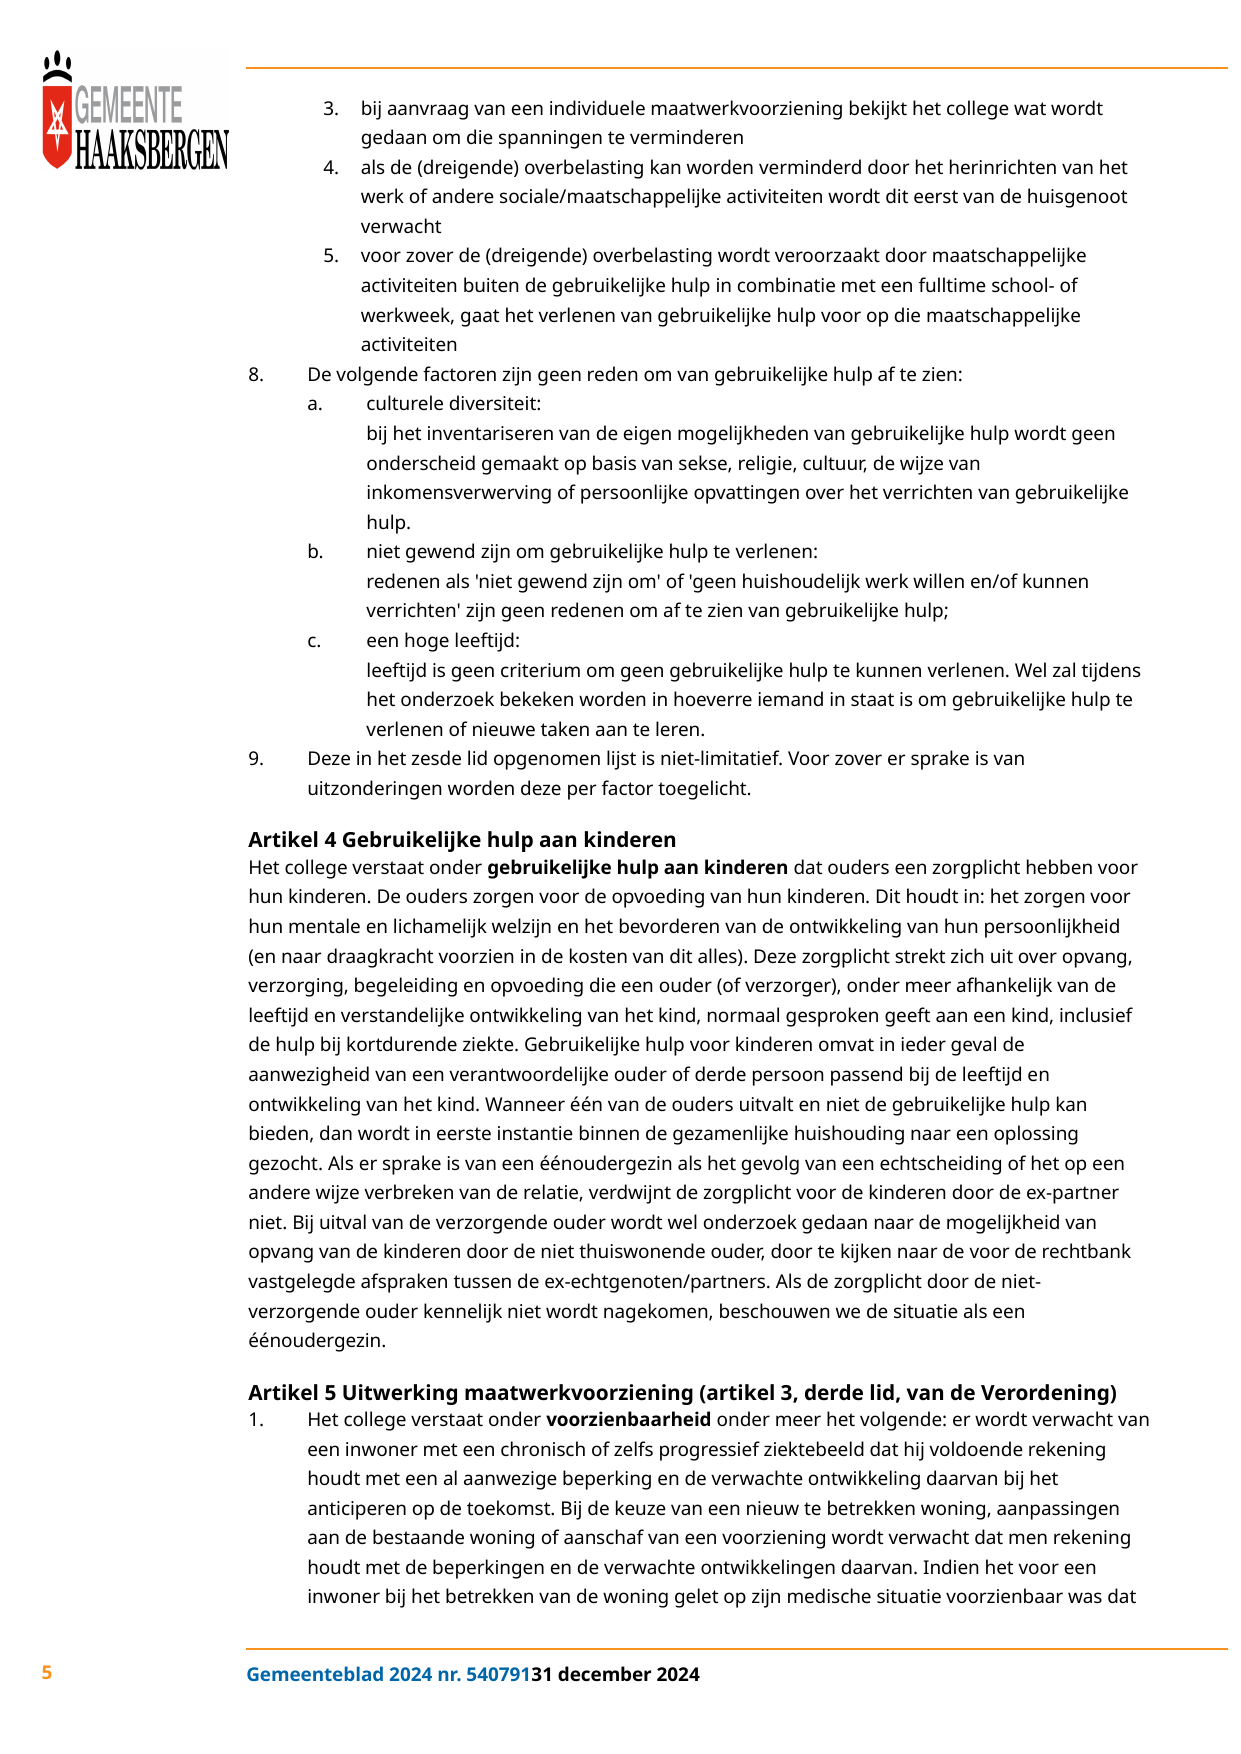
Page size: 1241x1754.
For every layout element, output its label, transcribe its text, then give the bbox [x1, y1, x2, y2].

list culturele diversiteit: [307, 391, 1152, 416]
list als de (dreigende) overbelasting kan worden verminderd door het herinrichten van het werk of andere sociale/maatschappelijke activiteiten wordt dit eerst van de huisgenoot verwacht [323, 154, 1152, 239]
text Artikel 4 Gebruikelijke hulp aan kinderen [248, 826, 1152, 854]
list voor zover de (dreigende) overbelasting wordt veroorzaakt door maatschappelijke activiteiten buiten de gebruikelijke hulp in combinatie met een fulltime school- of werkweek, gaat het verlenen van gebruikelijke hulp voor op die maatschappelijke activiteiten [323, 243, 1152, 357]
list Het college verstaat onder voorzienbaarheid onder meer het volgende: er wordt verwacht van een inwoner met een chronisch of zelfs progressief ziektebeeld dat hij voldoende rekening houdt met een al aanwezige beperking en de verwachte ontwikkeling daarvan bij het anticiperen op de toekomst. Bij de keuze van een nieuw te betrekken woning, aanpassingen aan de bestaande woning of aanschaf van een voorziening wordt verwacht dat men rekening houdt met de beperkingen en de verwachte ontwikkelingen daarvan. Indien het voor een inwoner bij het betrekken van de woning gelet op zijn medische situatie voorzienbaar was dat [248, 1406, 1152, 1609]
text Het college verstaat onder gebruikelijke hulp aan kinderen dat ouders een zorgplicht hebben voor hun kinderen. De ouders zorgen voor de opvoeding van hun kinderen. Dit houdt in: het zorgen voor hun mentale en lichamelijk welzijn en het bevorderen van de ontwikkeling van hun persoonlijkheid (en naar draagkracht voorzien in de kosten van dit alles). Deze zorgplicht strekt zich uit over opvang, verzorging, begeleiding en opvoeding die een ouder (of verzorger), onder meer afhankelijk van de leeftijd en verstandelijke ontwikkeling van het kind, normaal gesproken geeft aan een kind, inclusief de hulp bij kortdurende ziekte. Gebruikelijke hulp voor kinderen omvat in ieder geval de aanwezigheid van een verantwoordelijke ouder of derde persoon passend bij de leeftijd en ontwikkeling van het kind. Wanneer één van de ouders uitvalt en niet de gebruikelijke hulp kan bieden, dan wordt in eerste instantie binnen de gezamenlijke huishouding naar een oplossing gezocht. Als er sprake is van een éénoudergezin als het gevolg van een echtscheiding of het op een andere wijze verbreken van de relatie, verdwijnt de zorgplicht voor de kinderen door de ex-partner niet. Bij uitval van de verzorgende ouder wordt wel onderzoek gedaan naar de mogelijkheid van opvang van de kinderen door de niet thuiswonende ouder, door te kijken naar de voor de rechtbank vastgelegde afspraken tussen de ex-echtgenoten/partners. Als de zorgplicht door de niet-verzorgende ouder kennelijk niet wordt nagekomen, beschouwen we de situatie als een éénoudergezin. [248, 854, 1152, 1353]
list De volgende factoren zijn geen reden om van gebruikelijke hulp af te zien: [248, 361, 1152, 387]
list bij het inventariseren van de eigen mogelijkheden van gebruikelijke hulp wordt geen onderscheid gemaakt op basis van sekse, religie, cultuur, de wijze van inkomensverwerving of persoonlijke opvattingen over het verrichten van gebruikelijke hulp. [307, 420, 1152, 535]
list een hoge leeftijd: [307, 627, 1152, 653]
list redenen als 'niet gewend zijn om' of 'geen huishoudelijk werk willen en/of kunnen verrichten' zijn geen redenen om af te zien van gebruikelijke hulp; [307, 568, 1152, 623]
picture [41, 47, 231, 172]
text Artikel 5 Uitwerking maatwerkvoorziening (artikel 3, derde lid, van de Verordening) [248, 1378, 1152, 1406]
list leeftijd is geen criterium om geen gebruikelijke hulp te kunnen verlenen. Wel zal tijdens het onderzoek bekeken worden in hoeverre iemand in staat is om gebruikelijke hulp te verlenen of nieuwe taken aan te leren. [307, 657, 1152, 742]
list bij aanvraag van een individuele maatwerkvoorziening bekijkt het college wat wordt gedaan om die spanningen te verminderen [323, 95, 1152, 150]
list Deze in het zesde lid opgenomen lijst is niet-limitatief. Voor zover er sprake is van uitzonderingen worden deze per factor toegelicht. [248, 746, 1152, 801]
list niet gewend zijn om gebruikelijke hulp te verlenen: [307, 538, 1152, 564]
